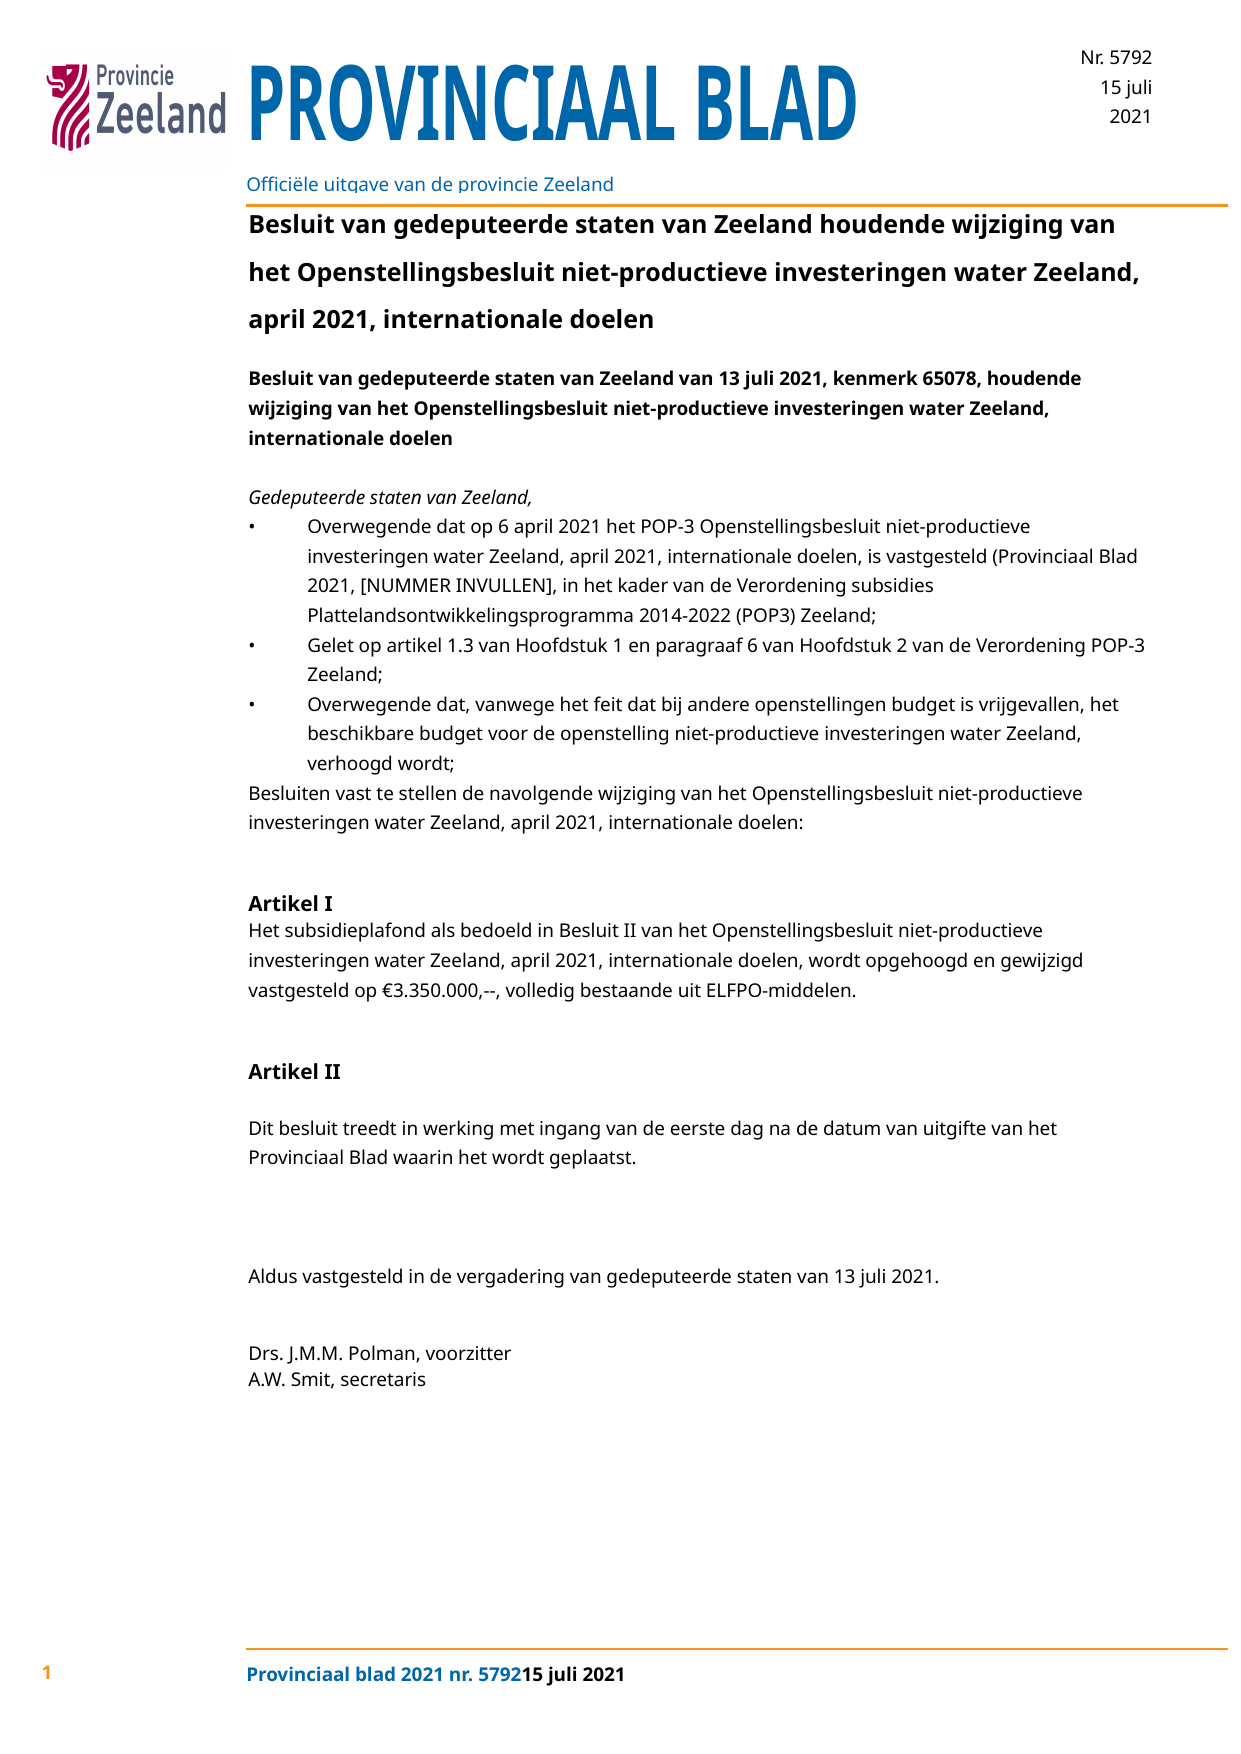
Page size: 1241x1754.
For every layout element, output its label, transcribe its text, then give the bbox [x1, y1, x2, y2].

list Overwegende dat, vanwege het feit dat bij andere openstellingen budget is vrijgevallen, het beschikbare budget voor de openstelling niet-productieve investeringen water Zeeland, verhoogd wordt; [248, 691, 1152, 776]
text Het subsidieplafond als bedoeld in Besluit II van het Openstellingsbesluit niet-productieve investeringen water Zeeland, april 2021, internationale doelen, wordt opgehoogd en gewijzigd vastgesteld op €3.350.000,--, volledig bestaande uit ELFPO-middelen. [248, 918, 1152, 1003]
text Aldus vastgesteld in de vergadering van gedeputeerde staten van 13 juli 2021. [248, 1263, 1152, 1288]
text Besluiten vast te stellen de navolgende wijziging van het Openstellingsbesluit niet-productieve investeringen water Zeeland, april 2021, internationale doelen: [248, 780, 1152, 835]
text A.W. Smit, secretaris [248, 1366, 1152, 1391]
list Gelet op artikel 1.3 van Hoofdstuk 1 en paragraaf 6 van Hoofdstuk 2 van de Verordening POP-3 Zeeland; [248, 632, 1152, 687]
text Artikel II [248, 1057, 1152, 1085]
picture [41, 47, 231, 172]
text Artikel I [248, 889, 1152, 918]
list Overwegende dat op 6 april 2021 het POP-3 Openstellingsbesluit niet-productieve investeringen water Zeeland, april 2021, internationale doelen, is vastgesteld (Provinciaal Blad 2021, [NUMMER INVULLEN], in het kader van de Verordening subsidies Plattelandsontwikkelingsprogramma 2014-2022 (POP3) Zeeland; [248, 513, 1152, 628]
text Besluit van gedeputeerde staten van Zeeland van 13 juli 2021, kenmerk 65078, houdende wijziging van het Openstellingsbesluit niet-productieve investeringen water Zeeland, internationale doelen [248, 366, 1152, 450]
text Drs. J.M.M. Polman, voorzitter [248, 1340, 1152, 1366]
text Besluit van gedeputeerde staten van Zeeland houdende wijziging van het Openstellingsbesluit niet-productieve investeringen water Zeeland, april 2021, internationale doelen [248, 207, 1152, 336]
text Gedeputeerde staten van Zeeland, [248, 484, 1152, 509]
text Dit besluit treedt in werking met ingang van de eerste dag na de datum van uitgifte van het Provinciaal Blad waarin het wordt geplaatst. [248, 1115, 1152, 1170]
